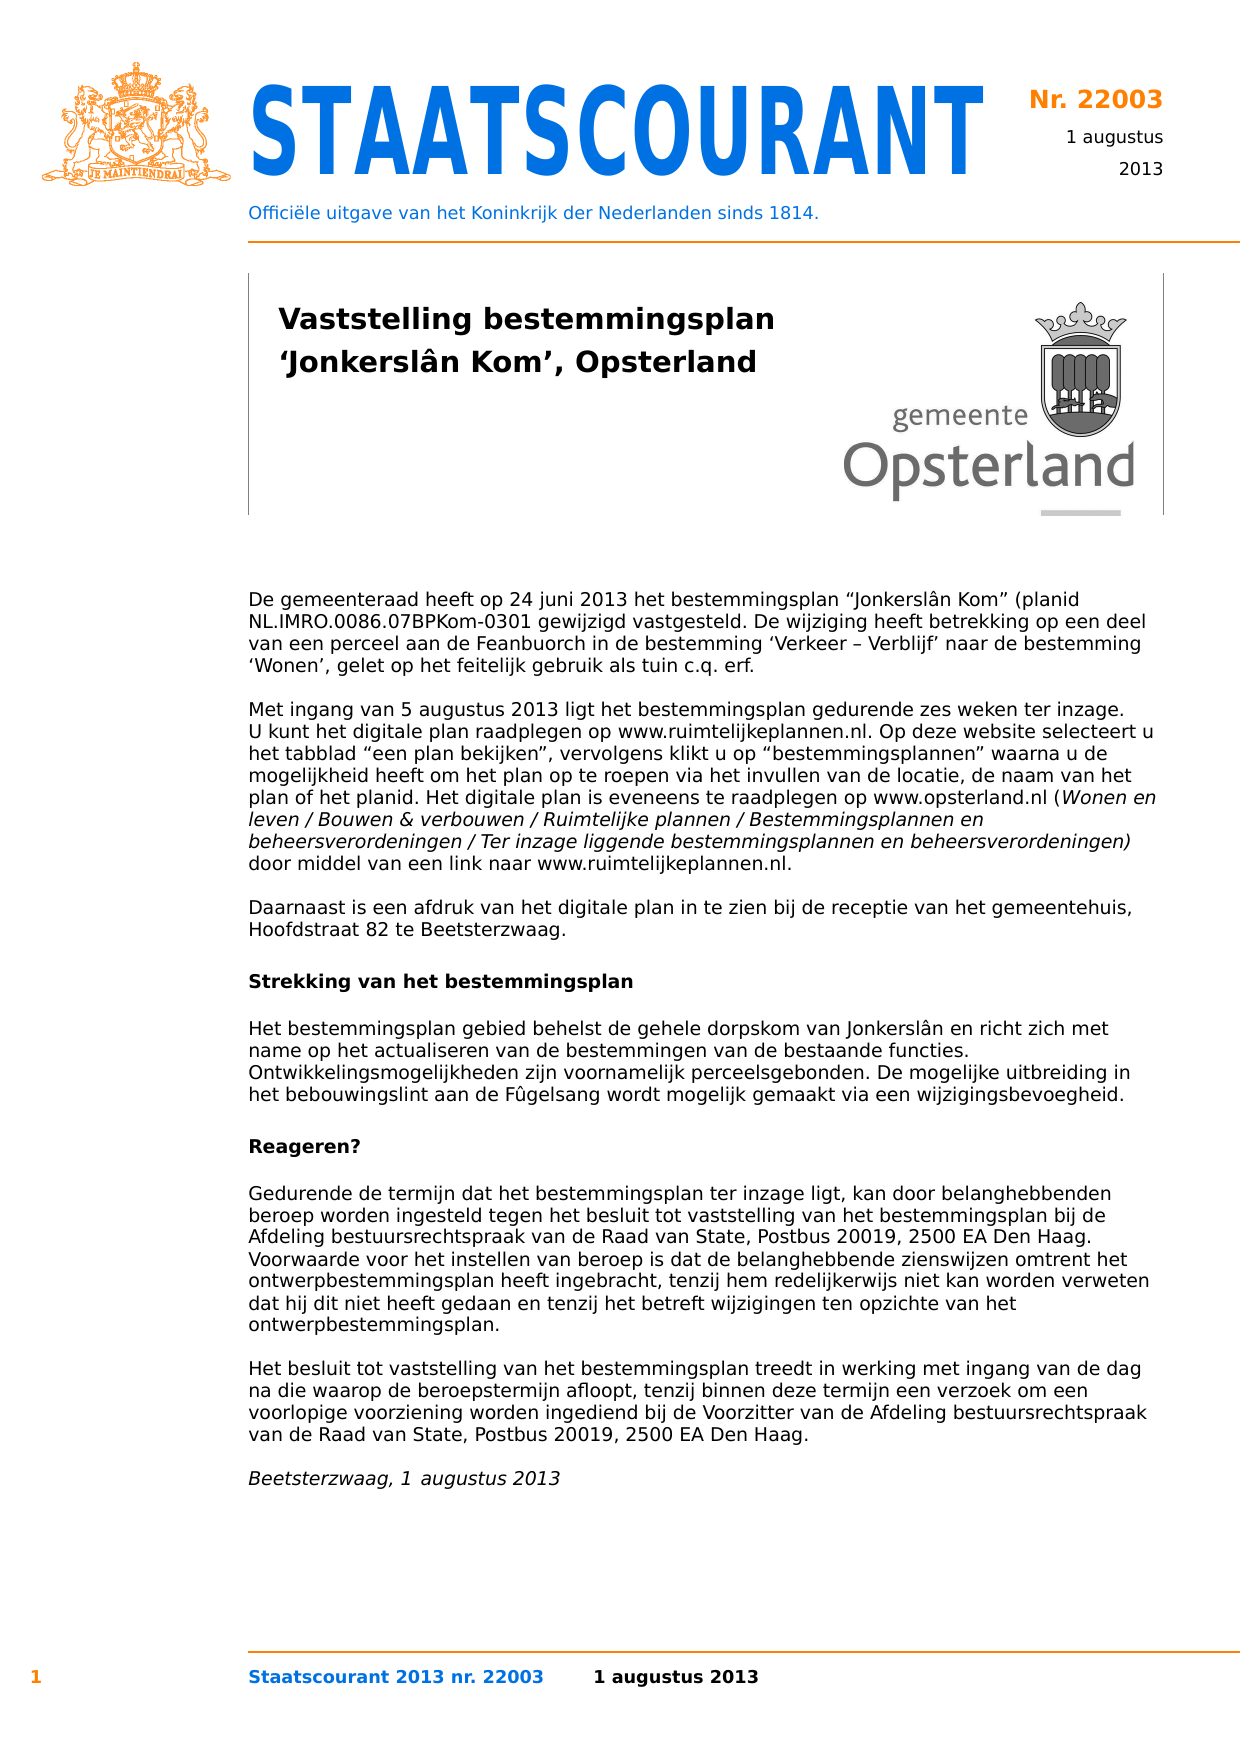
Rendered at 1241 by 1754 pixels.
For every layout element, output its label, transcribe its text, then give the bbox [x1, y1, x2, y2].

text Hoofdstraat 82 te Beetsterzwaag. [248, 919, 1163, 941]
table_header STAATSCOURANT [248, 62, 998, 203]
text Gedurende de termijn dat het bestemmingsplan ter inzage ligt, kan door belanghebbenden beroep worden ingesteld tegen het besluit tot vaststelling van het bestemmingsplan bij de Afdeling bestuursrechtspraak van de Raad van State, Postbus 20019, 2500 EA Den Haag. Voorwaarde voor het instellen van beroep is dat de belanghebbende zienswijzen omtrent het ontwerpbestemmingsplan heeft ingebracht, tenzij hem redelijkerwijs niet kan worden verweten dat hij dit niet heeft gedaan en tenzij het betreft wijzigingen ten opzichte van het ontwerpbestemmingsplan. [248, 1182, 1163, 1336]
text Met ingang van 5 augustus 2013 ligt het bestemmingsplan gedurende zes weken ter inzage. [248, 699, 1163, 721]
table_header Nr. 22003 [998, 62, 1240, 121]
subtitle Vaststelling bestemmingsplan ‘Jonkerslân Kom’, Opsterland [249, 273, 1163, 515]
text De gemeenteraad heeft op 24 juni 2013 het bestemmingsplan “Jonkerslân Kom” (planid NL.IMRO.0086.07BPKom-0301 gewijzigd vastgesteld. De wijziging heeft betrekking op een deel van een perceel aan de Feanbuorch in de bestemming ‘Verkeer – Verblijf’ naar de bestemming ‘Wonen’, gelet op het feitelijk gebruik als tuin c.q. erf. [248, 589, 1163, 677]
table_header [25, 62, 248, 241]
picture [41, 62, 231, 186]
text Het besluit tot vaststelling van het bestemmingsplan treedt in werking met ingang van de dag na die waarop de beroepstermijn afloopt, tenzij binnen deze termijn een verzoek om een voorlopige voorziening worden ingediend bij de Voorzitter van de Afdeling bestuursrechtspraak van de Raad van State, Postbus 20019, 2500 EA Den Haag. [248, 1358, 1163, 1446]
subtitle Reageren? [248, 1136, 1163, 1157]
text Daarnaast is een afdruk van het digitale plan in te zien bij de receptie van het gemeentehuis, [248, 897, 1163, 919]
table_cell Officiële uitgave van het Koninkrijk der Nederlanden sinds 1814. [248, 203, 1240, 241]
text Het bestemmingsplan gebied behelst de gehele dorpskom van Jonkerslân en richt zich met name op het actualiseren van de bestemmingen van de bestaande functies. Ontwikkelingsmogelijkheden zijn voornamelijk perceelsgebonden. De mogelijke uitbreiding in het bebouwingslint aan de Fûgelsang wordt mogelijk gemaakt via een wijzigingsbevoegheid. [248, 1018, 1163, 1106]
text Beetsterzwaag, 1 augustus 2013 [248, 1468, 1163, 1490]
subtitle Strekking van het bestemmingsplan [248, 971, 1163, 993]
text U kunt het digitale plan raadplegen op www.ruimtelijkeplannen.nl. Op deze website selecteert u het tabblad “een plan bekijken”, vervolgens klikt u op “bestemmingsplannen” waarna u de mogelijkheid heeft om het plan op te roepen via het invullen van de locatie, de naam van het plan of het planid. Het digitale plan is eveneens te raadplegen op www.opsterland.nl (Wonen en leven / Bouwen & verbouwen / Ruimtelijke plannen / Bestemmingsplannen en beheersverordeningen / Ter inzage liggende bestemmingsplannen en beheersverordeningen) door middel van een link naar www.ruimtelijkeplannen.nl. [248, 721, 1163, 875]
picture [844, 302, 1134, 516]
table_cell 2013 [998, 153, 1240, 203]
table_cell 1 augustus [998, 121, 1240, 153]
